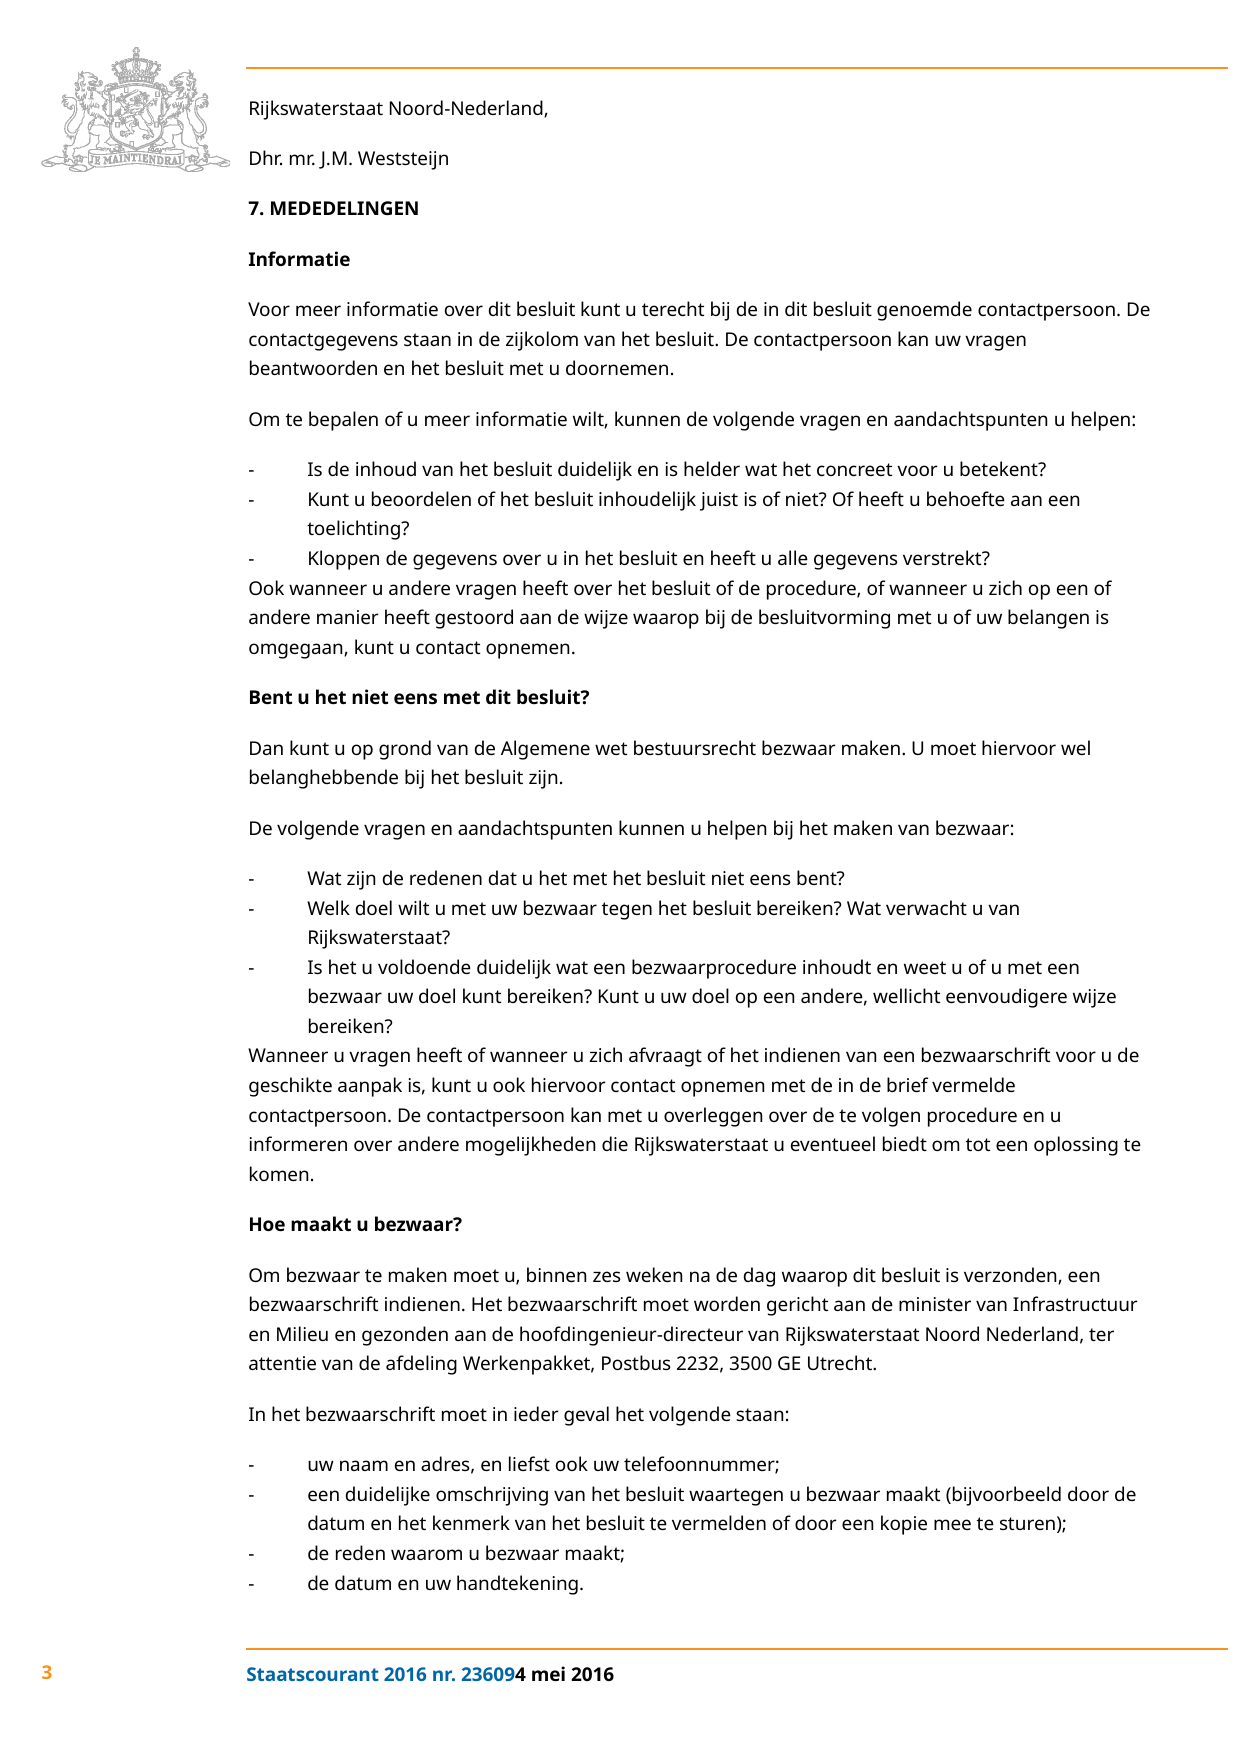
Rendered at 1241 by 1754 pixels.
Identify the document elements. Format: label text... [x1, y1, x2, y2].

list een duidelijke omschrijving van het besluit waartegen u bezwaar maakt (bijvoorbeeld door de datum en het kenmerk van het besluit te vermelden of door een kopie mee te sturen); [248, 1481, 1152, 1536]
list Is het u voldoende duidelijk wat een bezwaarprocedure inhoudt en weet u of u met een bezwaar uw doel kunt bereiken? Kunt u uw doel op een andere, wellicht eenvoudigere wijze bereiken? [248, 954, 1152, 1039]
text Informatie [248, 246, 1152, 272]
list Kloppen de gegevens over u in het besluit en heeft u alle gegevens verstrekt? [248, 545, 1152, 571]
list Is de inhoud van het besluit duidelijk en is helder wat het concreet voor u betekent? [248, 456, 1152, 482]
list de datum en uw handtekening. [248, 1570, 1152, 1596]
text Wanneer u vragen heeft of wanneer u zich afvraagt of het indienen van een bezwaarschrift voor u de geschikte aanpak is, kunt u ook hiervoor contact opnemen met de in de brief vermelde contactpersoon. De contactpersoon kan met u overleggen over de te volgen procedure en u informeren over andere mogelijkheden die Rijkswaterstaat u eventueel biedt om tot een oplossing te komen. [248, 1043, 1152, 1187]
picture [41, 47, 231, 172]
list de reden waarom u bezwaar maakt; [248, 1540, 1152, 1566]
list Welk doel wilt u met uw bezwaar tegen het besluit bereiken? Wat verwacht u van Rijkswaterstaat? [248, 895, 1152, 950]
text Om te bepalen of u meer informatie wilt, kunnen de volgende vragen en aandachtspunten u helpen: [248, 406, 1152, 432]
text De volgende vragen en aandachtspunten kunnen u helpen bij het maken van bezwaar: [248, 815, 1152, 841]
text Voor meer informatie over dit besluit kunt u terecht bij de in dit besluit genoemde contactpersoon. De contactgegevens staan in de zijkolom van het besluit. De contactpersoon kan uw vragen beantwoorden en het besluit met u doornemen. [248, 296, 1152, 381]
text 7. MEDEDELINGEN [248, 196, 1152, 221]
text Om bezwaar te maken moet u, binnen zes weken na de dag waarop dit besluit is verzonden, een bezwaarschrift indienen. Het bezwaarschrift moet worden gericht aan de minister van Infrastructuur en Milieu en gezonden aan de hoofdingenieur-directeur van Rijkswaterstaat Noord Nederland, ter attentie van de afdeling Werkenpakket, Postbus 2232, 3500 GE Utrecht. [248, 1262, 1152, 1376]
list uw naam en adres, en liefst ook uw telefoonnummer; [248, 1451, 1152, 1477]
text In het bezwaarschrift moet in ieder geval het volgende staan: [248, 1401, 1152, 1427]
list Wat zijn de redenen dat u het met het besluit niet eens bent? [248, 865, 1152, 891]
text Hoe maakt u bezwaar? [248, 1211, 1152, 1237]
text Rijkswaterstaat Noord-Nederland, [248, 95, 1152, 121]
list Kunt u beoordelen of het besluit inhoudelijk juist is of niet? Of heeft u behoefte aan een toelichting? [248, 486, 1152, 541]
text Ook wanneer u andere vragen heeft over het besluit of de procedure, of wanneer u zich op een of andere manier heeft gestoord aan de wijze waarop bij de besluitvorming met u of uw belangen is omgegaan, kunt u contact opnemen. [248, 575, 1152, 660]
text Dan kunt u op grond van de Algemene wet bestuursrecht bezwaar maken. U moet hiervoor wel belanghebbende bij het besluit zijn. [248, 735, 1152, 790]
text Dhr. mr. J.M. Weststeijn [248, 145, 1152, 171]
text Bent u het niet eens met dit besluit? [248, 684, 1152, 710]
